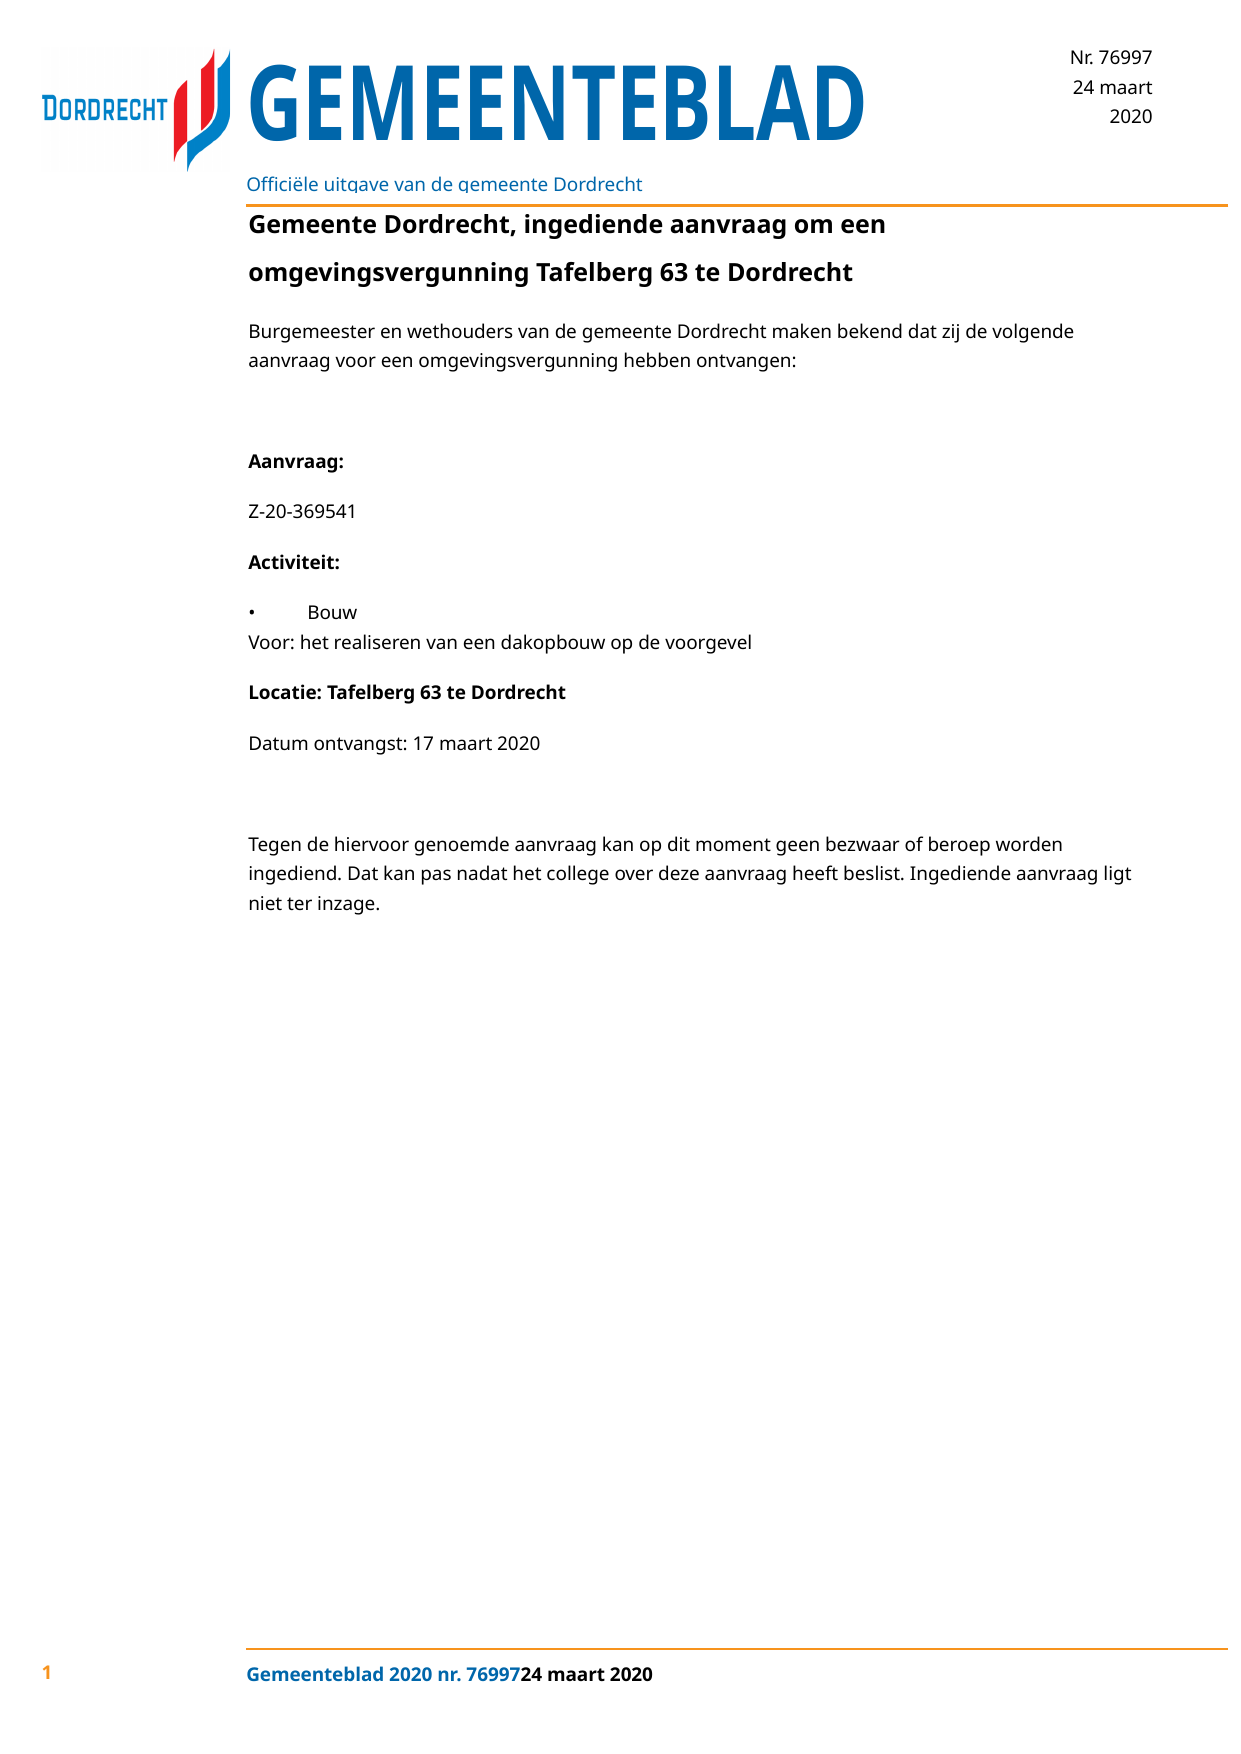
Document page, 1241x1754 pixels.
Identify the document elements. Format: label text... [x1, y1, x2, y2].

text Voor: het realiseren van een dakopbouw op de voorgevel [248, 629, 1152, 655]
text Tegen de hiervoor genoemde aanvraag kan op dit moment geen bezwaar of beroep worden ingediend. Dat kan pas nadat het college over deze aanvraag heeft beslist. Ingediende aanvraag ligt niet ter inzage. [248, 831, 1152, 916]
list Bouw [248, 599, 1152, 625]
text Z-20-369541 [248, 499, 1152, 524]
text Aanvraag: [248, 448, 1152, 474]
text Locatie: Tafelberg 63 te Dordrecht [248, 679, 1152, 705]
text Burgemeester en wethouders van de gemeente Dordrecht maken bekend dat zij de volgende aanvraag voor een omgevingsvergunning hebben ontvangen: [248, 318, 1152, 373]
text Activiteit: [248, 549, 1152, 575]
text Gemeente Dordrecht, ingediende aanvraag om een omgevingsvergunning Tafelberg 63 te Dordrecht [248, 207, 1152, 288]
text Datum ontvangst: 17 maart 2020 [248, 730, 1152, 756]
picture [41, 47, 231, 172]
